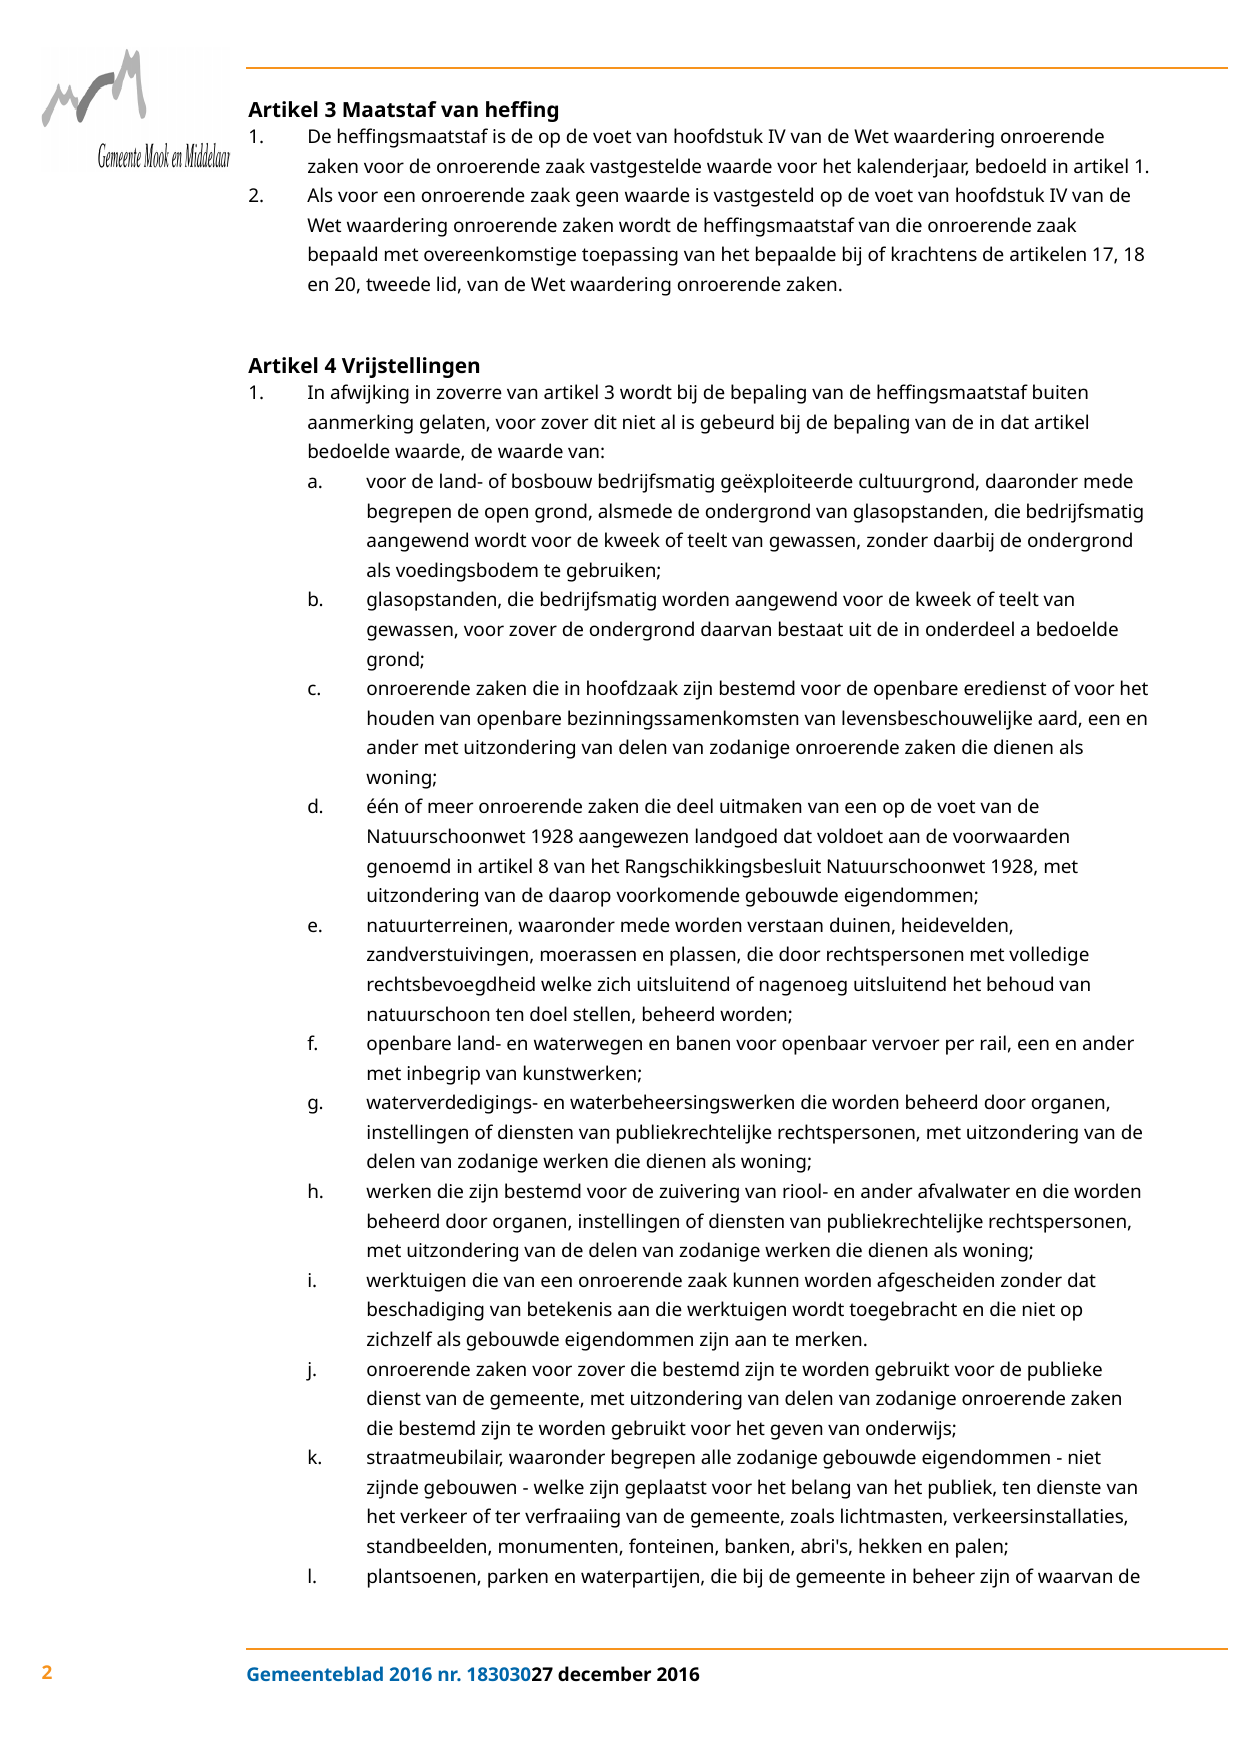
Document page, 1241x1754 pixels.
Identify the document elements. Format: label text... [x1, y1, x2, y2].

list werken die zijn bestemd voor de zuivering van riool- en ander afvalwater en die worden beheerd door organen, instellingen of diensten van publiekrechtelijke rechtspersonen, met uitzondering van de delen van zodanige werken die dienen als woning; [307, 1178, 1152, 1263]
list natuurterreinen, waaronder mede worden verstaan duinen, heidevelden, zandverstuivingen, moerassen en plassen, die door rechtspersonen met volledige rechtsbevoegdheid welke zich uitsluitend of nagenoeg uitsluitend het behoud van natuurschoon ten doel stellen, beheerd worden; [307, 912, 1152, 1027]
picture [41, 47, 231, 172]
list De heffingsmaatstaf is de op de voet van hoofdstuk IV van de Wet waardering onroerende zaken voor de onroerende zaak vastgestelde waarde voor het kalenderjaar, bedoeld in artikel 1. [248, 123, 1152, 178]
list werktuigen die van een onroerende zaak kunnen worden afgescheiden zonder dat beschadiging van betekenis aan die werktuigen wordt toegebracht en die niet op zichzelf als gebouwde eigendommen zijn aan te merken. [307, 1267, 1152, 1352]
list glasopstanden, die bedrijfsmatig worden aangewend voor de kweek of teelt van gewassen, voor zover de ondergrond daarvan bestaat uit de in onderdeel a bedoelde grond; [307, 587, 1152, 672]
text Artikel 3 Maatstaf van heffing [248, 95, 1152, 123]
list plantsoenen, parken en waterpartijen, die bij de gemeente in beheer zijn of waarvan de [307, 1563, 1152, 1589]
list onroerende zaken voor zover die bestemd zijn te worden gebruikt voor de publieke dienst van de gemeente, met uitzondering van delen van zodanige onroerende zaken die bestemd zijn te worden gebruikt voor het geven van onderwijs; [307, 1356, 1152, 1441]
list straatmeubilair, waaronder begrepen alle zodanige gebouwde eigendommen - niet zijnde gebouwen - welke zijn geplaatst voor het belang van het publiek, ten dienste van het verkeer of ter verfraaiing van de gemeente, zoals lichtmasten, verkeersinstallaties, standbeelden, monumenten, fonteinen, banken, abri's, hekken en palen; [307, 1444, 1152, 1559]
list waterverdedigings- en waterbeheersingswerken die worden beheerd door organen, instellingen of diensten van publiekrechtelijke rechtspersonen, met uitzondering van de delen van zodanige werken die dienen als woning; [307, 1089, 1152, 1174]
text Artikel 4 Vrijstellingen [248, 351, 1152, 379]
list voor de land- of bosbouw bedrijfsmatig geëxploiteerde cultuurgrond, daaronder mede begrepen de open grond, alsmede de ondergrond van glasopstanden, die bedrijfsmatig aangewend wordt voor de kweek of teelt van gewassen, zonder daarbij de ondergrond als voedingsbodem te gebruiken; [307, 468, 1152, 583]
list één of meer onroerende zaken die deel uitmaken van een op de voet van de Natuurschoonwet 1928 aangewezen landgoed dat voldoet aan de voorwaarden genoemd in artikel 8 van het Rangschikkingsbesluit Natuurschoonwet 1928, met uitzondering van de daarop voorkomende gebouwde eigendommen; [307, 794, 1152, 908]
list onroerende zaken die in hoofdzaak zijn bestemd voor de openbare eredienst of voor het houden van openbare bezinningssamenkomsten van levensbeschouwelijke aard, een en ander met uitzondering van delen van zodanige onroerende zaken die dienen als woning; [307, 675, 1152, 790]
list openbare land- en waterwegen en banen voor openbaar vervoer per rail, een en ander met inbegrip van kunstwerken; [307, 1030, 1152, 1086]
list In afwijking in zoverre van artikel 3 wordt bij de bepaling van de heffingsmaatstaf buiten aanmerking gelaten, voor zover dit niet al is gebeurd bij de bepaling van de in dat artikel bedoelde waarde, de waarde van: [248, 379, 1152, 464]
list Als voor een onroerende zaak geen waarde is vastgesteld op de voet van hoofdstuk IV van de Wet waardering onroerende zaken wordt de heffingsmaatstaf van die onroerende zaak bepaald met overeenkomstige toepassing van het bepaalde bij of krachtens de artikelen 17, 18 en 20, tweede lid, van de Wet waardering onroerende zaken. [248, 182, 1152, 297]
